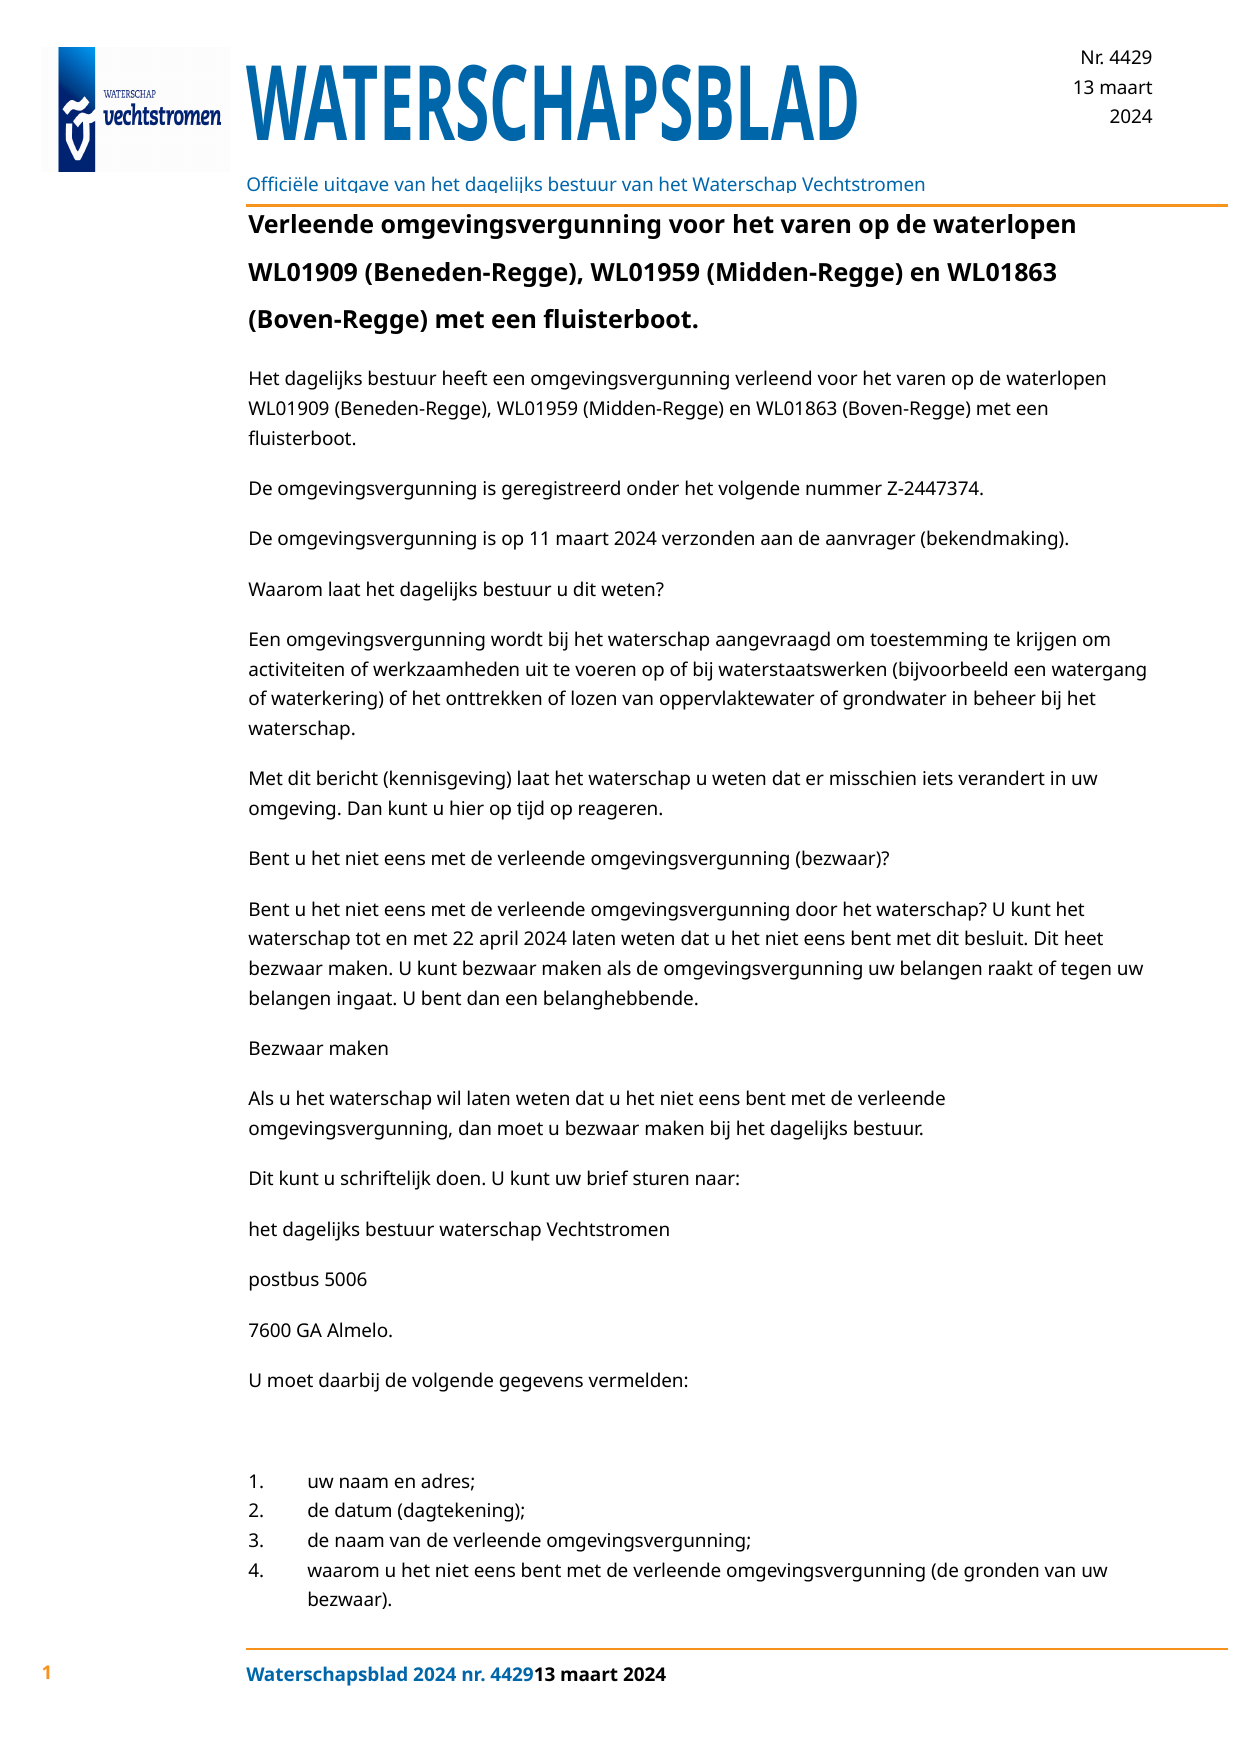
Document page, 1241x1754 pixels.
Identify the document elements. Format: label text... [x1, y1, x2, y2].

list uw naam en adres; [248, 1468, 1152, 1494]
text Bezwaar maken [248, 1035, 1152, 1061]
text Bent u het niet eens met de verleende omgevingsvergunning door het waterschap? U kunt het waterschap tot en met 22 april 2024 laten weten dat u het niet eens bent met dit besluit. Dit heet bezwaar maken. U kunt bezwaar maken als de omgevingsvergunning uw belangen raakt of tegen uw belangen ingaat. U bent dan een belanghebbende. [248, 896, 1152, 1010]
text Waarom laat het dagelijks bestuur u dit weten? [248, 576, 1152, 602]
text Dit kunt u schriftelijk doen. U kunt uw brief sturen naar: [248, 1166, 1152, 1191]
text Als u het waterschap wil laten weten dat u het niet eens bent met de verleende omgevingsvergunning, dan moet u bezwaar maken bij het dagelijks bestuur. [248, 1086, 1152, 1141]
text het dagelijks bestuur waterschap Vechtstromen [248, 1216, 1152, 1242]
picture [41, 47, 231, 172]
text Met dit bericht (kennisgeving) laat het waterschap u weten dat er misschien iets verandert in uw omgeving. Dan kunt u hier op tijd op reageren. [248, 766, 1152, 821]
text 7600 GA Almelo. [248, 1317, 1152, 1342]
text Bent u het niet eens met de verleende omgevingsvergunning (bezwaar)? [248, 846, 1152, 871]
text Het dagelijks bestuur heeft een omgevingsvergunning verleend voor het varen op de waterlopen WL01909 (Beneden-Regge), WL01959 (Midden-Regge) en WL01863 (Boven-Regge) met een fluisterboot. [248, 366, 1152, 450]
list de naam van de verleende omgevingsvergunning; [248, 1527, 1152, 1553]
text postbus 5006 [248, 1266, 1152, 1292]
text De omgevingsvergunning is op 11 maart 2024 verzonden aan de aanvrager (bekendmaking). [248, 526, 1152, 551]
list de datum (dagtekening); [248, 1498, 1152, 1523]
text Een omgevingsvergunning wordt bij het waterschap aangevraagd om toestemming te krijgen om activiteiten of werkzaamheden uit te voeren op of bij waterstaatswerken (bijvoorbeeld een watergang of waterkering) of het onttrekken of lozen van oppervlaktewater of grondwater in beheer bij het waterschap. [248, 626, 1152, 741]
text De omgevingsvergunning is geregistreerd onder het volgende nummer Z-2447374. [248, 475, 1152, 501]
list waarom u het niet eens bent met de verleende omgevingsvergunning (de gronden van uw bezwaar). [248, 1557, 1152, 1612]
text U moet daarbij de volgende gegevens vermelden: [248, 1367, 1152, 1393]
text Verleende omgevingsvergunning voor het varen op de waterlopen WL01909 (Beneden-Regge), WL01959 (Midden-Regge) en WL01863 (Boven-Regge) met een fluisterboot. [248, 207, 1152, 336]
